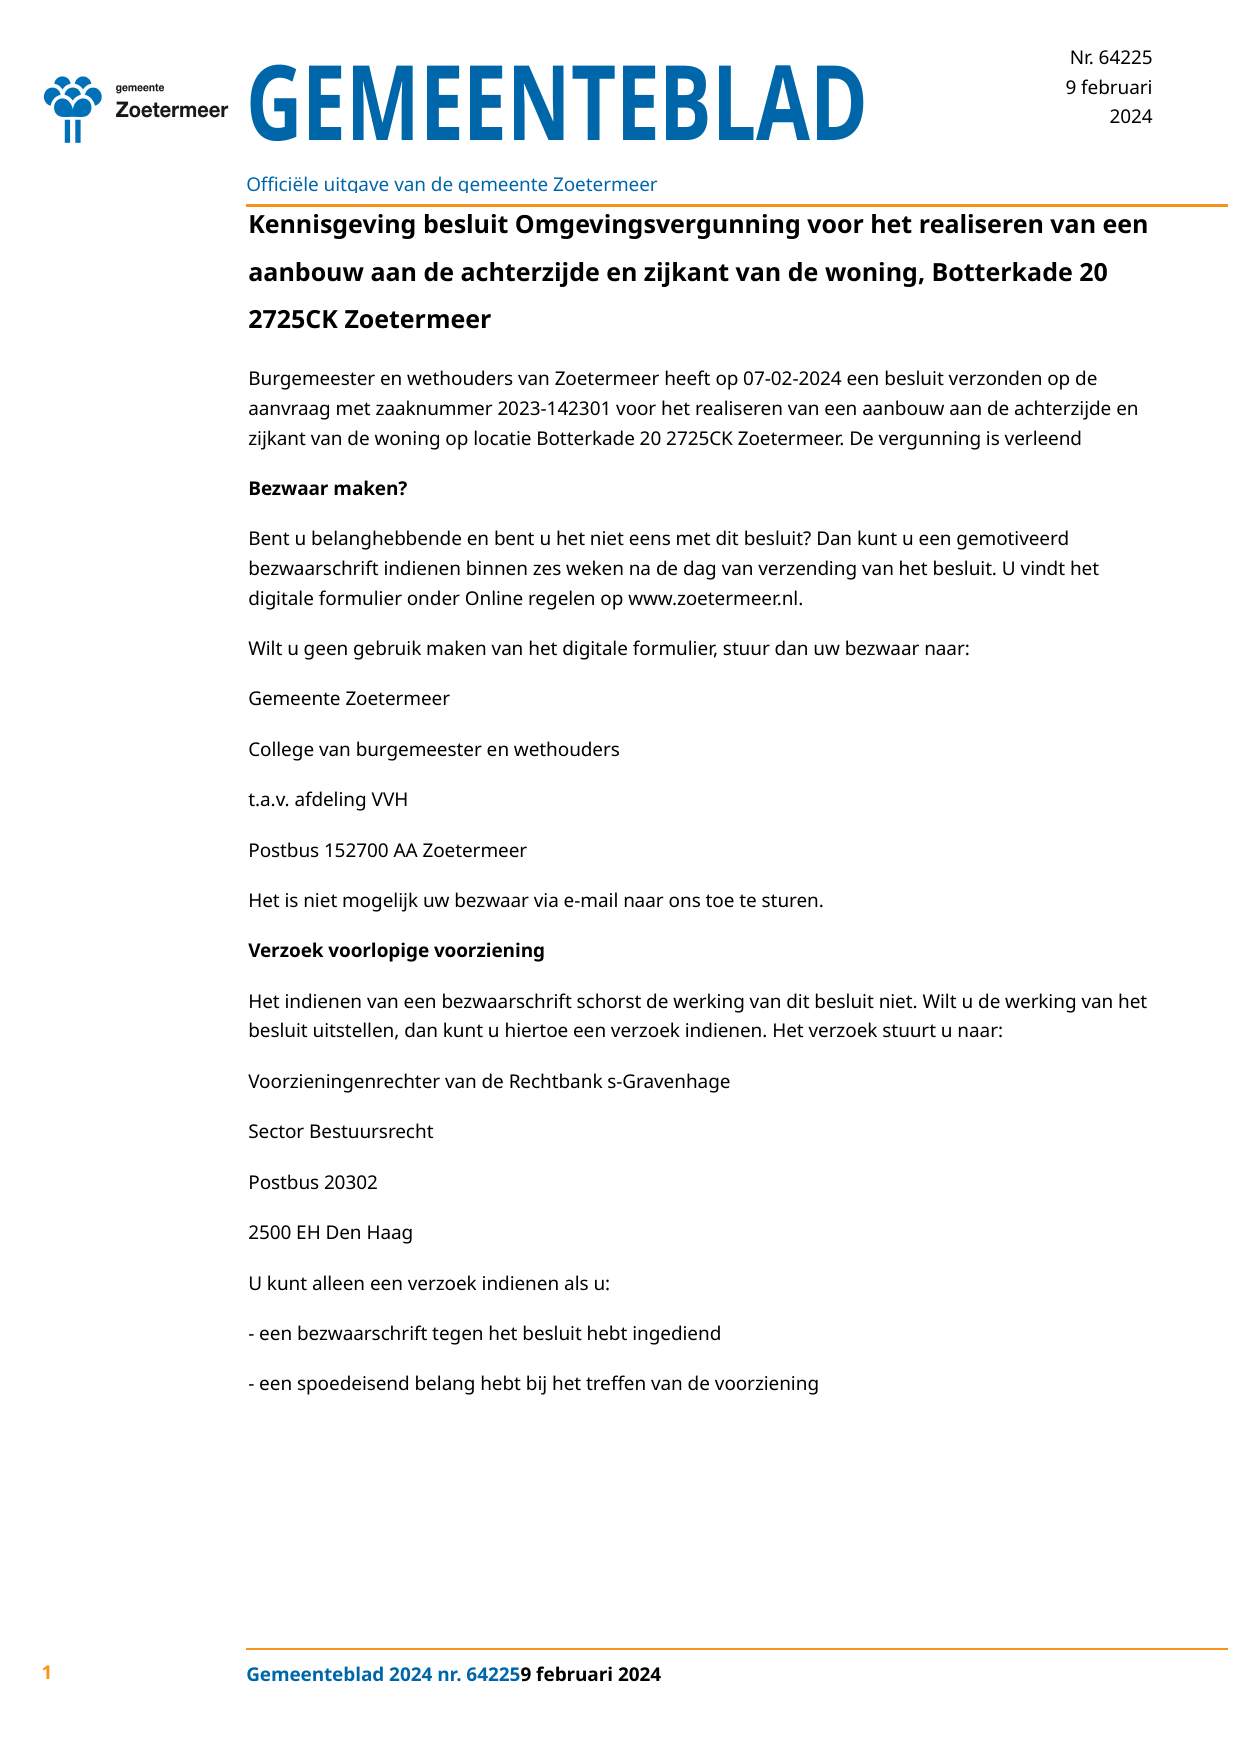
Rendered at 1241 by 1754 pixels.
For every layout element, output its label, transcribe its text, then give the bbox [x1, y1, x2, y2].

text Verzoek voorlopige voorziening [248, 938, 1152, 963]
text - een spoedeisend belang hebt bij het treffen van de voorziening [248, 1371, 1152, 1396]
text t.a.v. afdeling VVH [248, 786, 1152, 812]
text Het is niet mogelijk uw bezwaar via e-mail naar ons toe te sturen. [248, 887, 1152, 913]
text Postbus 20302 [248, 1169, 1152, 1194]
text Bent u belanghebbende en bent u het niet eens met dit besluit? Dan kunt u een gemotiveerd bezwaarschrift indienen binnen zes weken na de dag van verzending van het besluit. U vindt het digitale formulier onder Online regelen op www.zoetermeer.nl. [248, 526, 1152, 610]
text Postbus 152700 AA Zoetermeer [248, 837, 1152, 862]
text Wilt u geen gebruik maken van het digitale formulier, stuur dan uw bezwaar naar: [248, 635, 1152, 661]
picture [41, 47, 231, 172]
text College van burgemeester en wethouders [248, 736, 1152, 762]
text Voorzieningenrechter van de Rechtbank s-Gravenhage [248, 1068, 1152, 1094]
text - een bezwaarschrift tegen het besluit hebt ingediend [248, 1320, 1152, 1346]
text U kunt alleen een verzoek indienen als u: [248, 1270, 1152, 1295]
text Sector Bestuursrecht [248, 1118, 1152, 1144]
text Gemeente Zoetermeer [248, 686, 1152, 711]
text 2500 EH Den Haag [248, 1219, 1152, 1245]
text Burgemeester en wethouders van Zoetermeer heeft op 07-02-2024 een besluit verzonden op de aanvraag met zaaknummer 2023-142301 voor het realiseren van een aanbouw aan de achterzijde en zijkant van de woning op locatie Botterkade 20 2725CK Zoetermeer. De vergunning is verleend [248, 366, 1152, 450]
text Bezwaar maken? [248, 475, 1152, 501]
text Het indienen van een bezwaarschrift schorst de werking van dit besluit niet. Wilt u de werking van het besluit uitstellen, dan kunt u hiertoe een verzoek indienen. Het verzoek stuurt u naar: [248, 988, 1152, 1043]
text Kennisgeving besluit Omgevingsvergunning voor het realiseren van een aanbouw aan de achterzijde en zijkant van de woning, Botterkade 20 2725CK Zoetermeer [248, 207, 1152, 336]
